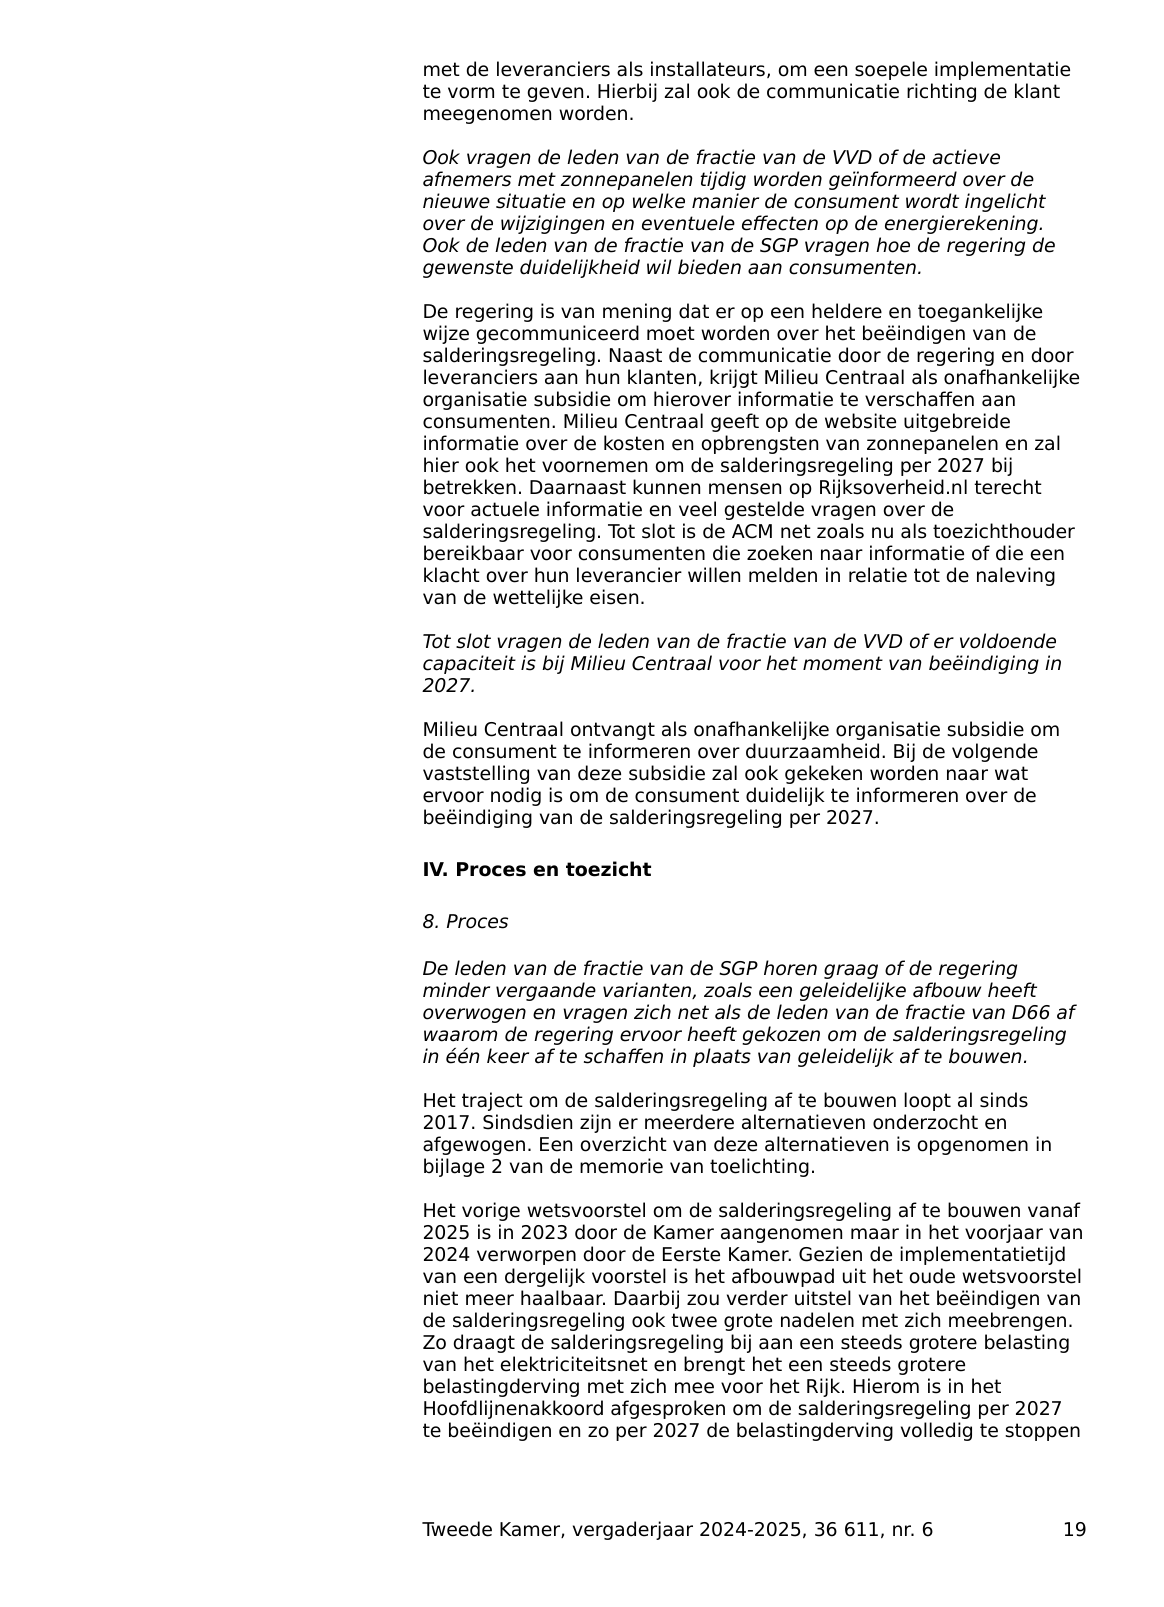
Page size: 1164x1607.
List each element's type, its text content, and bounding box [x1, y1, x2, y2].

text met de leveranciers als installateurs, om een soepele implementatie te vorm te geven. Hierbij zal ook de communicatie richting de klant meegenomen worden. [422, 59, 1087, 125]
subtitle IV. Proces en toezicht [422, 859, 1087, 881]
text Tot slot vragen de leden van de fractie van de VVD of er voldoende capaciteit is bij Milieu Centraal voor het moment van beëindiging in 2027. [422, 631, 1087, 697]
text Het traject om de salderingsregeling af te bouwen loopt al sinds 2017. Sindsdien zijn er meerdere alternatieven onderzocht en afgewogen. Een overzicht van deze alternatieven is opgenomen in bijlage 2 van de memorie van toelichting. [422, 1090, 1087, 1178]
text De regering is van mening dat er op een heldere en toegankelijke wijze gecommuniceerd moet worden over het beëindigen van de salderingsregeling. Naast de communicatie door de regering en door leveranciers aan hun klanten, krijgt Milieu Centraal als onafhankelijke organisatie subsidie om hierover informatie te verschaffen aan consumenten. Milieu Centraal geeft op de website uitgebreide informatie over de kosten en opbrengsten van zonnepanelen en zal hier ook het voornemen om de salderingsregeling per 2027 bij betrekken. Daarnaast kunnen mensen op Rijksoverheid.nl terecht voor actuele informatie en veel gestelde vragen over de salderingsregeling. Tot slot is de ACM net zoals nu als toezichthouder bereikbaar voor consumenten die zoeken naar informatie of die een klacht over hun leverancier willen melden in relatie tot de naleving van de wettelijke eisen. [422, 301, 1087, 609]
text Ook vragen de leden van de fractie van de VVD of de actieve afnemers met zonnepanelen tijdig worden geïnformeerd over de nieuwe situatie en op welke manier de consument wordt ingelicht over de wijzigingen en eventuele effecten op de energierekening. Ook de leden van de fractie van de SGP vragen hoe de regering de gewenste duidelijkheid wil bieden aan consumenten. [422, 147, 1087, 279]
text Het vorige wetsvoorstel om de salderingsregeling af te bouwen vanaf 2025 is in 2023 door de Kamer aangenomen maar in het voorjaar van 2024 verworpen door de Eerste Kamer. Gezien de implementatietijd van een dergelijk voorstel is het afbouwpad uit het oude wetsvoorstel niet meer haalbaar. Daarbij zou verder uitstel van het beëindigen van de salderingsregeling ook twee grote nadelen met zich meebrengen. Zo draagt de salderingsregeling bij aan een steeds grotere belasting van het elektriciteitsnet en brengt het een steeds grotere belastingderving met zich mee voor het Rijk. Hierom is in het Hoofdlijnenakkoord afgesproken om de salderingsregeling per 2027 te beëindigen en zo per 2027 de belastingderving volledig te stoppen [422, 1200, 1087, 1442]
text Milieu Centraal ontvangt als onafhankelijke organisatie subsidie om de consument te informeren over duurzaamheid. Bij de volgende vaststelling van deze subsidie zal ook gekeken worden naar wat ervoor nodig is om de consument duidelijk te informeren over de beëindiging van de salderingsregeling per 2027. [422, 719, 1087, 829]
text De leden van de fractie van de SGP horen graag of de regering minder vergaande varianten, zoals een geleidelijke afbouw heeft overwogen en vragen zich net als de leden van de fractie van D66 af waarom de regering ervoor heeft gekozen om de salderingsregeling in één keer af te schaffen in plaats van geleidelijk af te bouwen. [422, 958, 1087, 1068]
subtitle 8. Proces [422, 911, 1087, 933]
